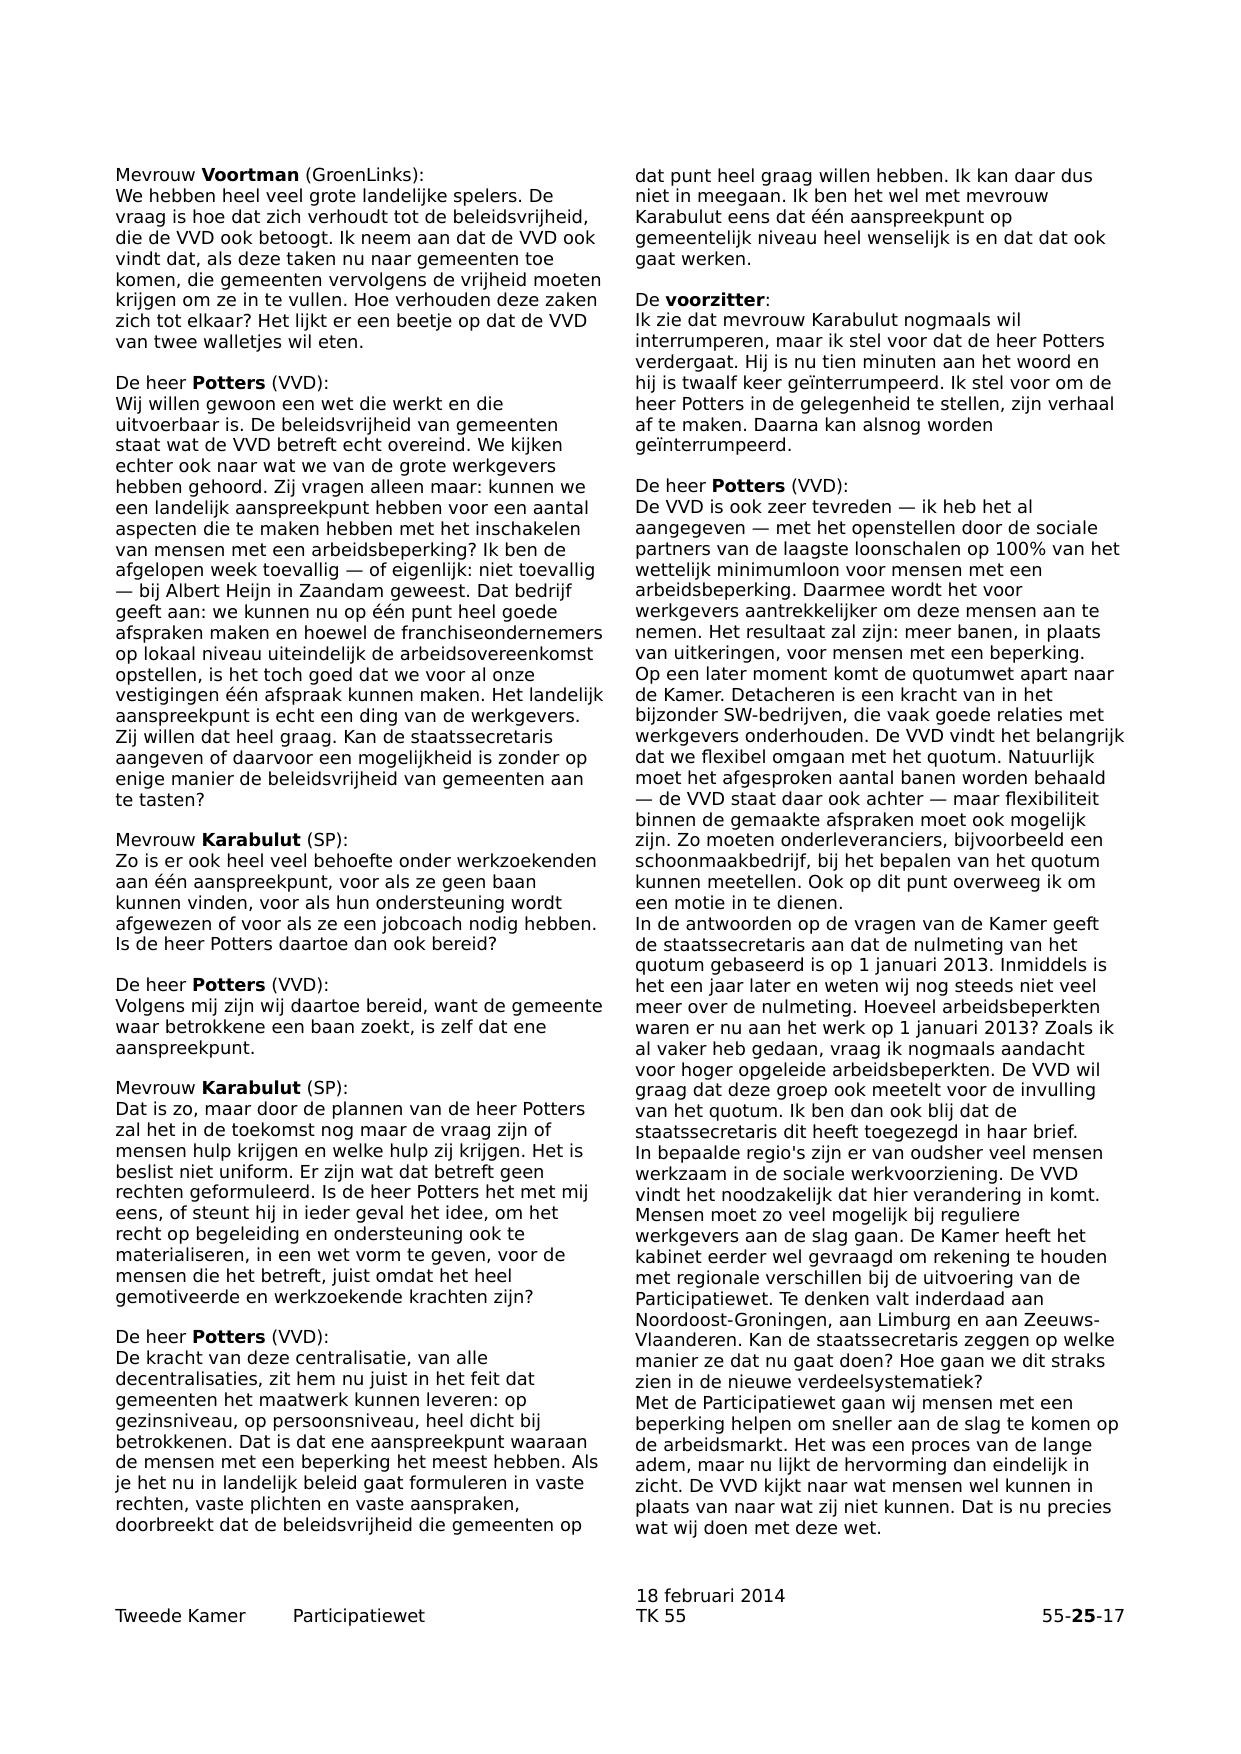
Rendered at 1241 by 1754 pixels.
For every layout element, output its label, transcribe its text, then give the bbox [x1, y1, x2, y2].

text De heer Potters (VVD): [115, 373, 605, 393]
text De heer Potters (VVD): [115, 1327, 605, 1348]
text Met de Participatiewet gaan wij mensen met een beperking helpen om sneller aan de slag te komen op de arbeidsmarkt. Het was een proces van de lange adem, maar nu lijkt de hervorming dan eindelijk in zicht. De VVD kijkt naar wat mensen wel kunnen in plaats van naar wat zij niet kunnen. Dat is nu precies wat wij doen met deze wet. [635, 1393, 1125, 1538]
text We hebben heel veel grote landelijke spelers. De vraag is hoe dat zich verhoudt tot de beleidsvrijheid, die de VVD ook betoogt. Ik neem aan dat de VVD ook vindt dat, als deze taken nu naar gemeenten toe komen, die gemeenten vervolgens de vrijheid moeten krijgen om ze in te vullen. Hoe verhouden deze zaken zich tot elkaar? Het lijkt er een beetje op dat de VVD van twee walletjes wil eten. [115, 186, 605, 353]
text dat punt heel graag willen hebben. Ik kan daar dus niet in meegaan. Ik ben het wel met mevrouw Karabulut eens dat één aanspreekpunt op gemeentelijk niveau heel wenselijk is en dat dat ook gaat werken. [635, 165, 1125, 269]
text Ik zie dat mevrouw Karabulut nogmaals wil interrumperen, maar ik stel voor dat de heer Potters verdergaat. Hij is nu tien minuten aan het woord en hij is twaalf keer geïnterrumpeerd. Ik stel voor om de heer Potters in de gelegenheid te stellen, zijn verhaal af te maken. Daarna kan alsnog worden geïnterrumpeerd. [635, 310, 1125, 456]
text Dat is zo, maar door de plannen van de heer Potters zal het in de toekomst nog maar de vraag zijn of mensen hulp krijgen en welke hulp zij krijgen. Het is beslist niet uniform. Er zijn wat dat betreft geen rechten geformuleerd. Is de heer Potters het met mij eens, of steunt hij in ieder geval het idee, om het recht op begeleiding en ondersteuning ook te materialiseren, in een wet vorm te geven, voor de mensen die het betreft, juist omdat het heel gemotiveerde en werkzoekende krachten zijn? [115, 1099, 605, 1307]
text Wij willen gewoon een wet die werkt en die uitvoerbaar is. De beleidsvrijheid van gemeenten staat wat de VVD betreft echt overeind. We kijken echter ook naar wat we van de grote werkgevers hebben gehoord. Zij vragen alleen maar: kunnen we een landelijk aanspreekpunt hebben voor een aantal aspecten die te maken hebben met het inschakelen van mensen met een arbeidsbeperking? Ik ben de afgelopen week toevallig — of eigenlijk: niet toevallig — bij Albert Heijn in Zaandam geweest. Dat bedrijf geeft aan: we kunnen nu op één punt heel goede afspraken maken en hoewel de franchiseondernemers op lokaal niveau uiteindelijk de arbeidsovereenkomst opstellen, is het toch goed dat we voor al onze vestigingen één afspraak kunnen maken. Het landelijk aanspreekpunt is echt een ding van de werkgevers. Zij willen dat heel graag. Kan de staatssecretaris aangeven of daarvoor een mogelijkheid is zonder op enige manier de beleidsvrijheid van gemeenten aan te tasten? [115, 393, 605, 810]
text De VVD is ook zeer tevreden — ik heb het al aangegeven — met het openstellen door de sociale partners van de laagste loonschalen op 100% van het wettelijk minimumloon voor mensen met een arbeidsbeperking. Daarmee wordt het voor werkgevers aantrekkelijker om deze mensen aan te nemen. Het resultaat zal zijn: meer banen, in plaats van uitkeringen, voor mensen met een beperking. [635, 497, 1125, 663]
text De voorzitter: [635, 289, 1125, 310]
text Op een later moment komt de quotumwet apart naar de Kamer. Detacheren is een kracht van in het bijzonder SW-bedrijven, die vaak goede relaties met werkgevers onderhouden. De VVD vindt het belangrijk dat we flexibel omgaan met het quotum. Natuurlijk moet het afgesproken aantal banen worden behaald — de VVD staat daar ook achter — maar flexibiliteit binnen de gemaakte afspraken moet ook mogelijk zijn. Zo moeten onderleveranciers, bijvoorbeeld een schoonmaakbedrijf, bij het bepalen van het quotum kunnen meetellen. Ook op dit punt overweeg ik om een motie in te dienen. [635, 663, 1125, 913]
text Mevrouw Voortman (GroenLinks): [115, 165, 605, 186]
text De kracht van deze centralisatie, van alle decentralisaties, zit hem nu juist in het feit dat gemeenten het maatwerk kunnen leveren: op gezinsniveau, op persoonsniveau, heel dicht bij betrokkenen. Dat is dat ene aanspreekpunt waaraan de mensen met een beperking het meest hebben. Als je het nu in landelijk beleid gaat formuleren in vaste rechten, vaste plichten en vaste aanspraken, doorbreekt dat de beleidsvrijheid die gemeenten op [115, 1348, 605, 1536]
text Mevrouw Karabulut (SP): [115, 1078, 605, 1099]
text Mevrouw Karabulut (SP): [115, 830, 605, 851]
text In de antwoorden op de vragen van de Kamer geeft de staatssecretaris aan dat de nulmeting van het quotum gebaseerd is op 1 januari 2013. Inmiddels is het een jaar later en weten wij nog steeds niet veel meer over de nulmeting. Hoeveel arbeidsbeperkten waren er nu aan het werk op 1 januari 2013? Zoals ik al vaker heb gedaan, vraag ik nogmaals aandacht voor hoger opgeleide arbeidsbeperkten. De VVD wil graag dat deze groep ook meetelt voor de invulling van het quotum. Ik ben dan ook blij dat de staatssecretaris dit heeft toegezegd in haar brief. [635, 913, 1125, 1143]
text Volgens mij zijn wij daartoe bereid, want de gemeente waar betrokkene een baan zoekt, is zelf dat ene aanspreekpunt. [115, 996, 605, 1058]
text Zo is er ook heel veel behoefte onder werkzoekenden aan één aanspreekpunt, voor als ze geen baan kunnen vinden, voor als hun ondersteuning wordt afgewezen of voor als ze een jobcoach nodig hebben. Is de heer Potters daartoe dan ook bereid? [115, 851, 605, 955]
text De heer Potters (VVD): [635, 476, 1125, 497]
text De heer Potters (VVD): [115, 975, 605, 996]
text In bepaalde regio's zijn er van oudsher veel mensen werkzaam in de sociale werkvoorziening. De VVD vindt het noodzakelijk dat hier verandering in komt. Mensen moet zo veel mogelijk bij reguliere werkgevers aan de slag gaan. De Kamer heeft het kabinet eerder wel gevraagd om rekening te houden met regionale verschillen bij de uitvoering van de Participatiewet. Te denken valt inderdaad aan Noordoost-Groningen, aan Limburg en aan Zeeuws-Vlaanderen. Kan de staatssecretaris zeggen op welke manier ze dat nu gaat doen? Hoe gaan we dit straks zien in de nieuwe verdeelsystematiek? [635, 1143, 1125, 1393]
